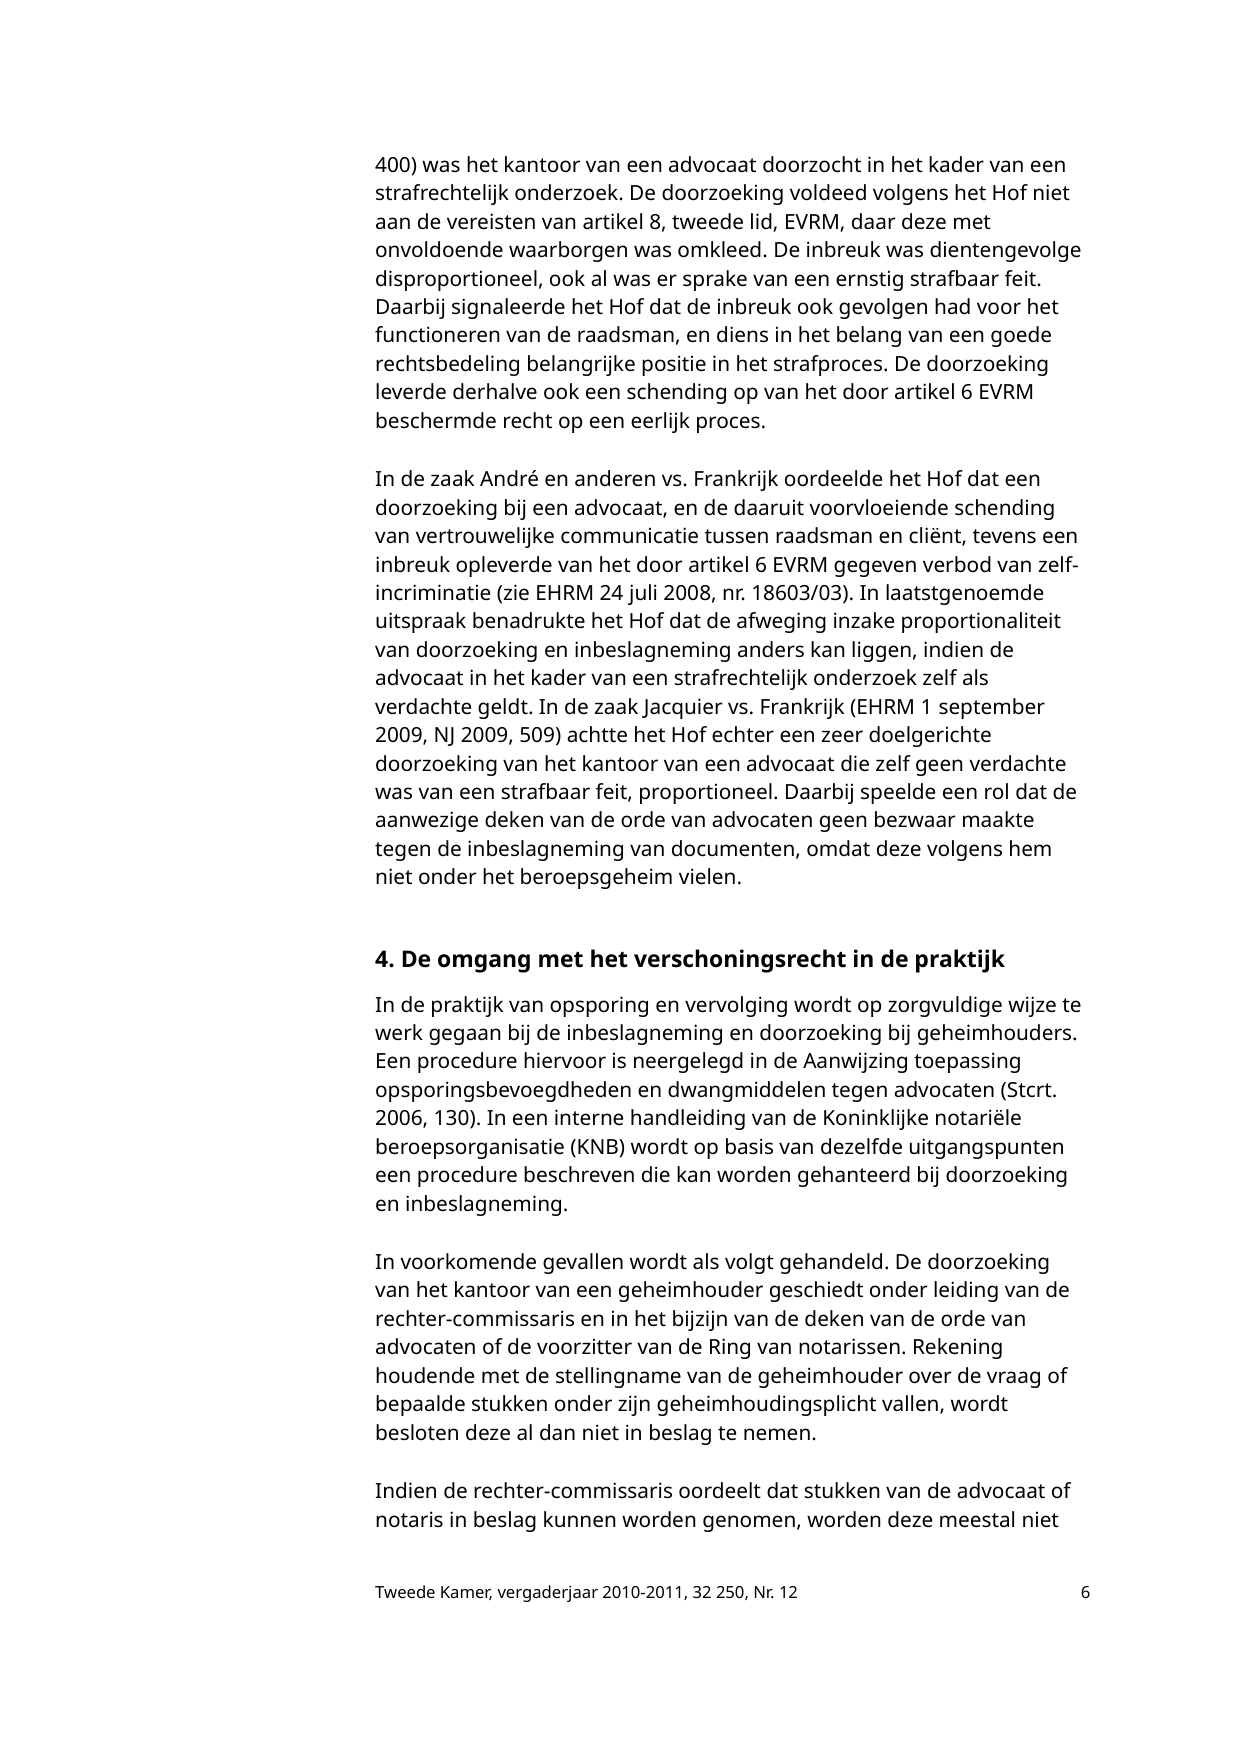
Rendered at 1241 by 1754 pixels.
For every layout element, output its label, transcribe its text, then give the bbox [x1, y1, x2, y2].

subtitle 4. De omgang met het verschoningsrecht in de praktijk [375, 943, 1090, 975]
text Indien de rechter-commissaris oordeelt dat stukken van de advocaat of notaris in beslag kunnen worden genomen, worden deze meestal niet [375, 1476, 1090, 1533]
text In de praktijk van opsporing en vervolging wordt op zorgvuldige wijze te werk gegaan bij de inbeslagneming en doorzoeking bij geheimhouders. Een procedure hiervoor is neergelegd in de Aanwijzing toepassing opsporingsbevoegdheden en dwangmiddelen tegen advocaten (Stcrt. 2006, 130). In een interne handleiding van de Koninklijke notariële beroepsorganisatie (KNB) wordt op basis van dezelfde uitgangspunten een procedure beschreven die kan worden gehanteerd bij doorzoeking en inbeslagneming. [375, 990, 1090, 1217]
text In voorkomende gevallen wordt als volgt gehandeld. De doorzoeking van het kantoor van een geheimhouder geschiedt onder leiding van de rechter-commissaris en in het bijzijn van de deken van de orde van advocaten of de voorzitter van de Ring van notarissen. Rekening houdende met de stellingname van de geheimhouder over de vraag of bepaalde stukken onder zijn geheimhoudingsplicht vallen, wordt besloten deze al dan niet in beslag te nemen. [375, 1247, 1090, 1446]
text 400) was het kantoor van een advocaat doorzocht in het kader van een strafrechtelijk onderzoek. De doorzoeking voldeed volgens het Hof niet aan de vereisten van artikel 8, tweede lid, EVRM, daar deze met onvoldoende waarborgen was omkleed. De inbreuk was dientengevolge disproportioneel, ook al was er sprake van een ernstig strafbaar feit. Daarbij signaleerde het Hof dat de inbreuk ook gevolgen had voor het functioneren van de raadsman, en diens in het belang van een goede rechtsbedeling belangrijke positie in het strafproces. De doorzoeking leverde derhalve ook een schending op van het door artikel 6 EVRM beschermde recht op een eerlijk proces. [375, 150, 1090, 434]
text In de zaak André en anderen vs. Frankrijk oordeelde het Hof dat een doorzoeking bij een advocaat, en de daaruit voorvloeiende schending van vertrouwelijke communicatie tussen raadsman en cliënt, tevens een inbreuk opleverde van het door artikel 6 EVRM gegeven verbod van zelf-incriminatie (zie EHRM 24 juli 2008, nr. 18603/03). In laatstgenoemde uitspraak benadrukte het Hof dat de afweging inzake proportionaliteit van doorzoeking en inbeslagneming anders kan liggen, indien de advocaat in het kader van een strafrechtelijk onderzoek zelf als verdachte geldt. In de zaak Jacquier vs. Frankrijk (EHRM 1 september 2009, NJ 2009, 509) achtte het Hof echter een zeer doelgerichte doorzoeking van het kantoor van een advocaat die zelf geen verdachte was van een strafbaar feit, proportioneel. Daarbij speelde een rol dat de aanwezige deken van de orde van advocaten geen bezwaar maakte tegen de inbeslagneming van documenten, omdat deze volgens hem niet onder het beroepsgeheim vielen. [375, 464, 1090, 891]
